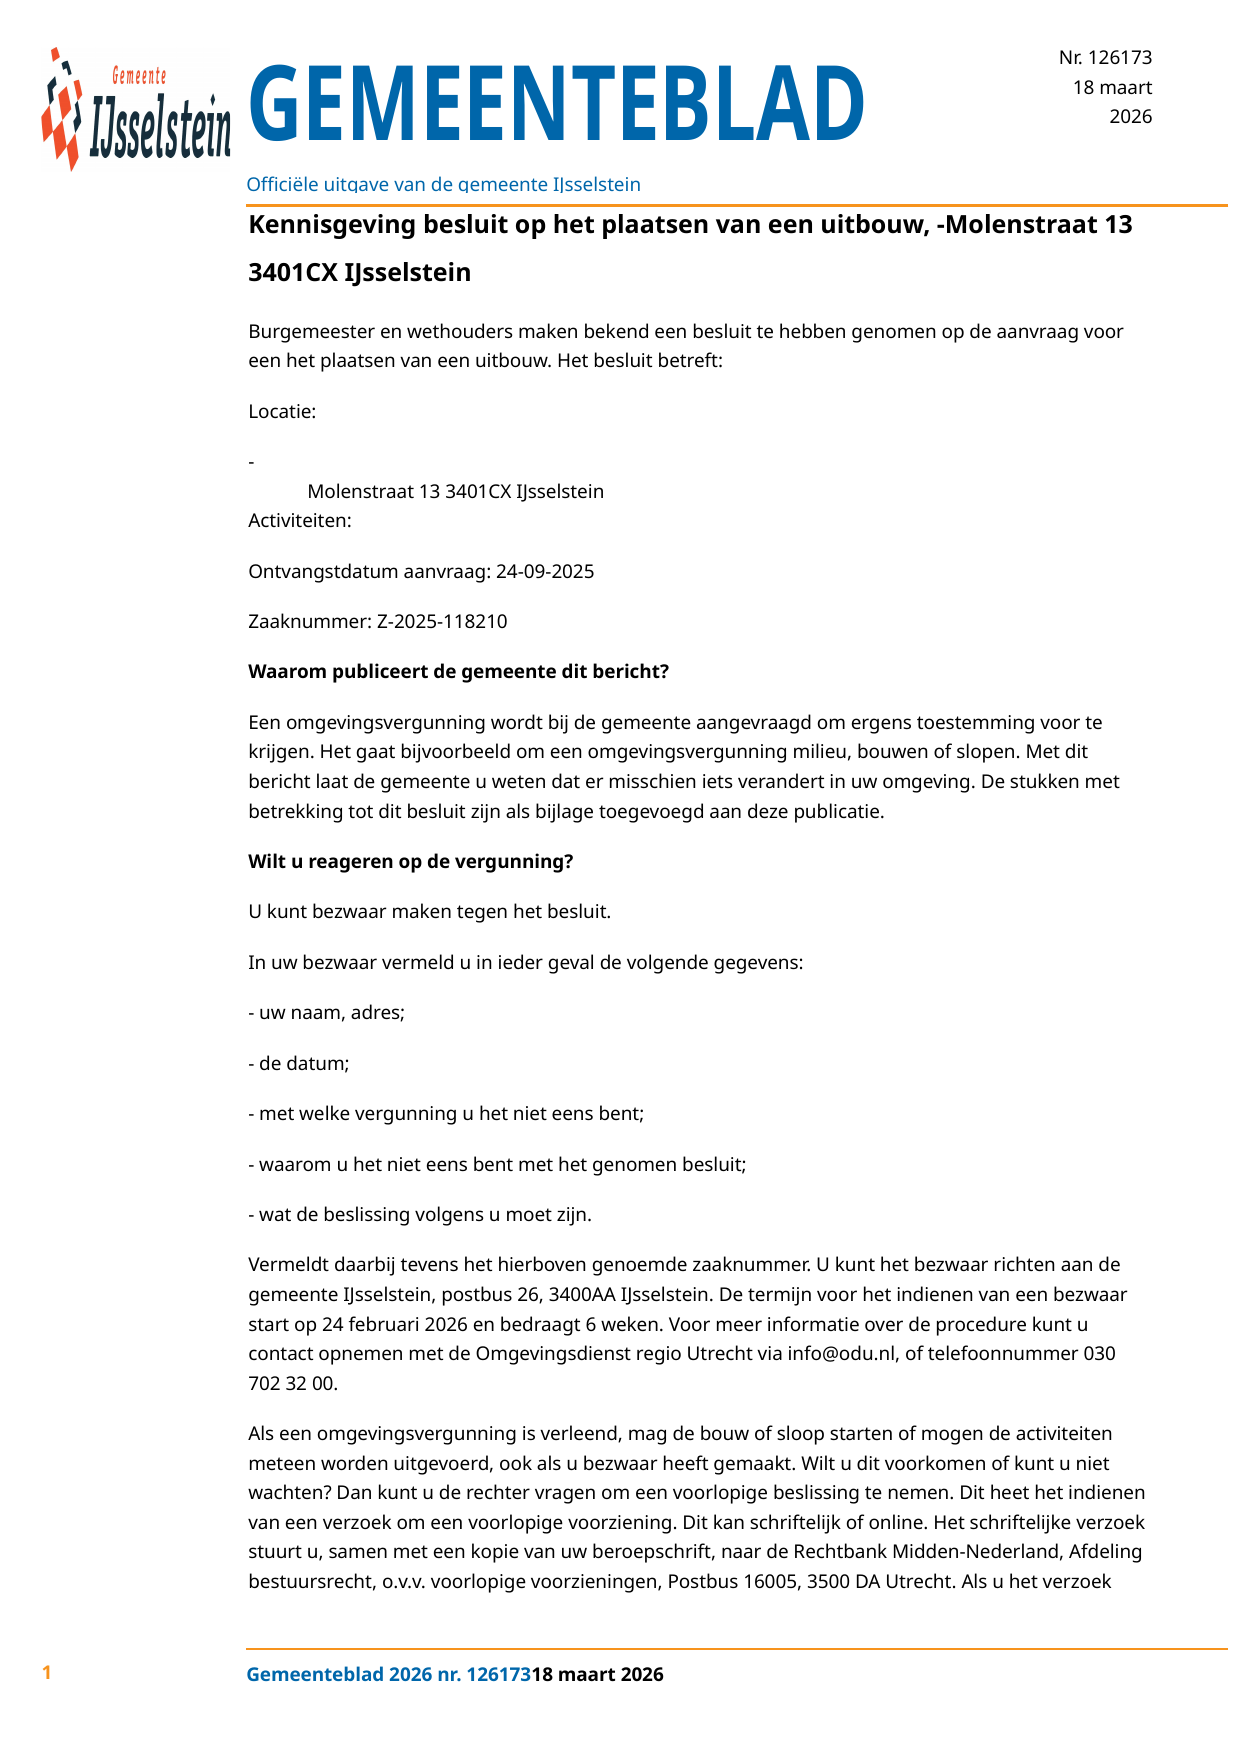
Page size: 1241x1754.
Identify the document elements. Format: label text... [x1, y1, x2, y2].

text - met welke vergunning u het niet eens bent; [248, 1100, 1152, 1126]
list Molenstraat 13 3401CX IJsselstein [248, 478, 1152, 504]
text Als een omgevingsvergunning is verleend, mag de bouw of sloop starten of mogen de activiteiten meteen worden uitgevoerd, ook als u bezwaar heeft gemaakt. Wilt u dit voorkomen of kunt u niet wachten? Dan kunt u de rechter vragen om een voorlopige beslissing te nemen. Dit heet het indienen van een verzoek om een voorlopige voorziening. Dit kan schriftelijk of online. Het schriftelijke verzoek stuurt u, samen met een kopie van uw beroepschrift, naar de Rechtbank Midden-Nederland, Afdeling bestuursrecht, o.v.v. voorlopige voorzieningen, Postbus 16005, 3500 DA Utrecht. Als u het verzoek [248, 1420, 1152, 1594]
text Locatie: [248, 398, 1152, 424]
text In uw bezwaar vermeld u in ieder geval de volgende gegevens: [248, 949, 1152, 975]
text Vermeldt daarbij tevens het hierboven genoemde zaaknummer. U kunt het bezwaar richten aan de gemeente IJsselstein, postbus 26, 3400AA IJsselstein. De termijn voor het indienen van een bezwaar start op 24 februari 2026 en bedraagt 6 weken. Voor meer informatie over de procedure kunt u contact opnemen met de Omgevingsdienst regio Utrecht via info@odu.nl, of telefoonnummer 030 702 32 00. [248, 1252, 1152, 1396]
text U kunt bezwaar maken tegen het besluit. [248, 899, 1152, 924]
text - uw naam, adres; [248, 999, 1152, 1025]
text - de datum; [248, 1050, 1152, 1076]
text Activiteiten: [248, 507, 1152, 533]
text Kennisgeving besluit op het plaatsen van een uitbouw, -Molenstraat 13 3401CX IJsselstein [248, 207, 1152, 288]
text Wilt u reageren op de vergunning? [248, 848, 1152, 874]
text Ontvangstdatum aanvraag: 24-09-2025 [248, 558, 1152, 584]
text - wat de beslissing volgens u moet zijn. [248, 1201, 1152, 1227]
text Waarom publiceert de gemeente dit bericht? [248, 659, 1152, 684]
picture [41, 47, 231, 172]
text - waarom u het niet eens bent met het genomen besluit; [248, 1151, 1152, 1177]
text Zaaknummer: Z-2025-118210 [248, 608, 1152, 634]
text Een omgevingsvergunning wordt bij de gemeente aangevraagd om ergens toestemming voor te krijgen. Het gaat bijvoorbeeld om een omgevingsvergunning milieu, bouwen of slopen. Met dit bericht laat de gemeente u weten dat er misschien iets verandert in uw omgeving. De stukken met betrekking tot dit besluit zijn als bijlage toegevoegd aan deze publicatie. [248, 709, 1152, 824]
text Burgemeester en wethouders maken bekend een besluit te hebben genomen op de aanvraag voor een het plaatsen van een uitbouw. Het besluit betreft: [248, 318, 1152, 373]
